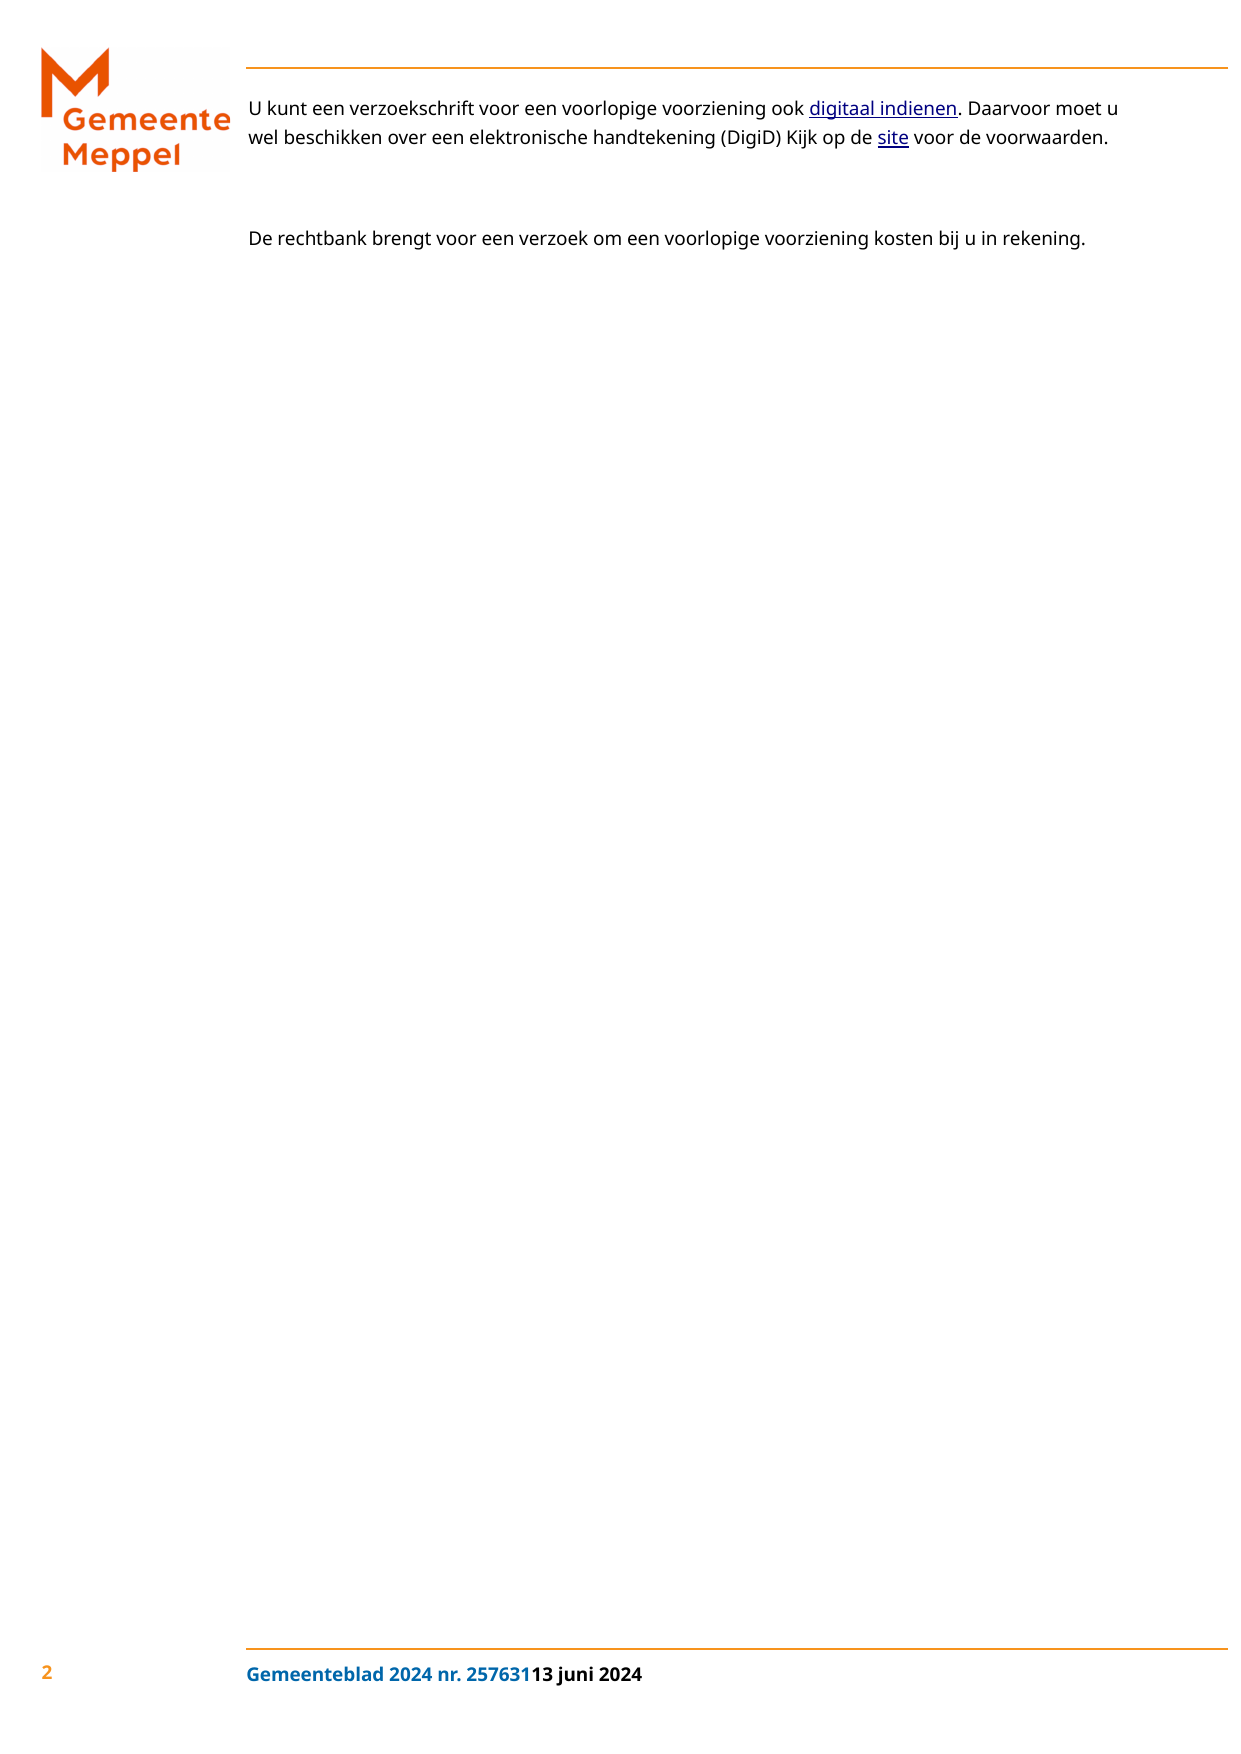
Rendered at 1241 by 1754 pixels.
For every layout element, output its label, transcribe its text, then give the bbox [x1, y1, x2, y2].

picture [41, 47, 231, 172]
text De rechtbank brengt voor een verzoek om een voorlopige voorziening kosten bij u in rekening. [248, 225, 1152, 251]
text U kunt een verzoekschrift voor een voorlopige voorziening ook digitaal indienen. Daarvoor moet u wel beschikken over een elektronische handtekening (DigiD) Kijk op de site voor de voorwaarden. [248, 95, 1152, 150]
